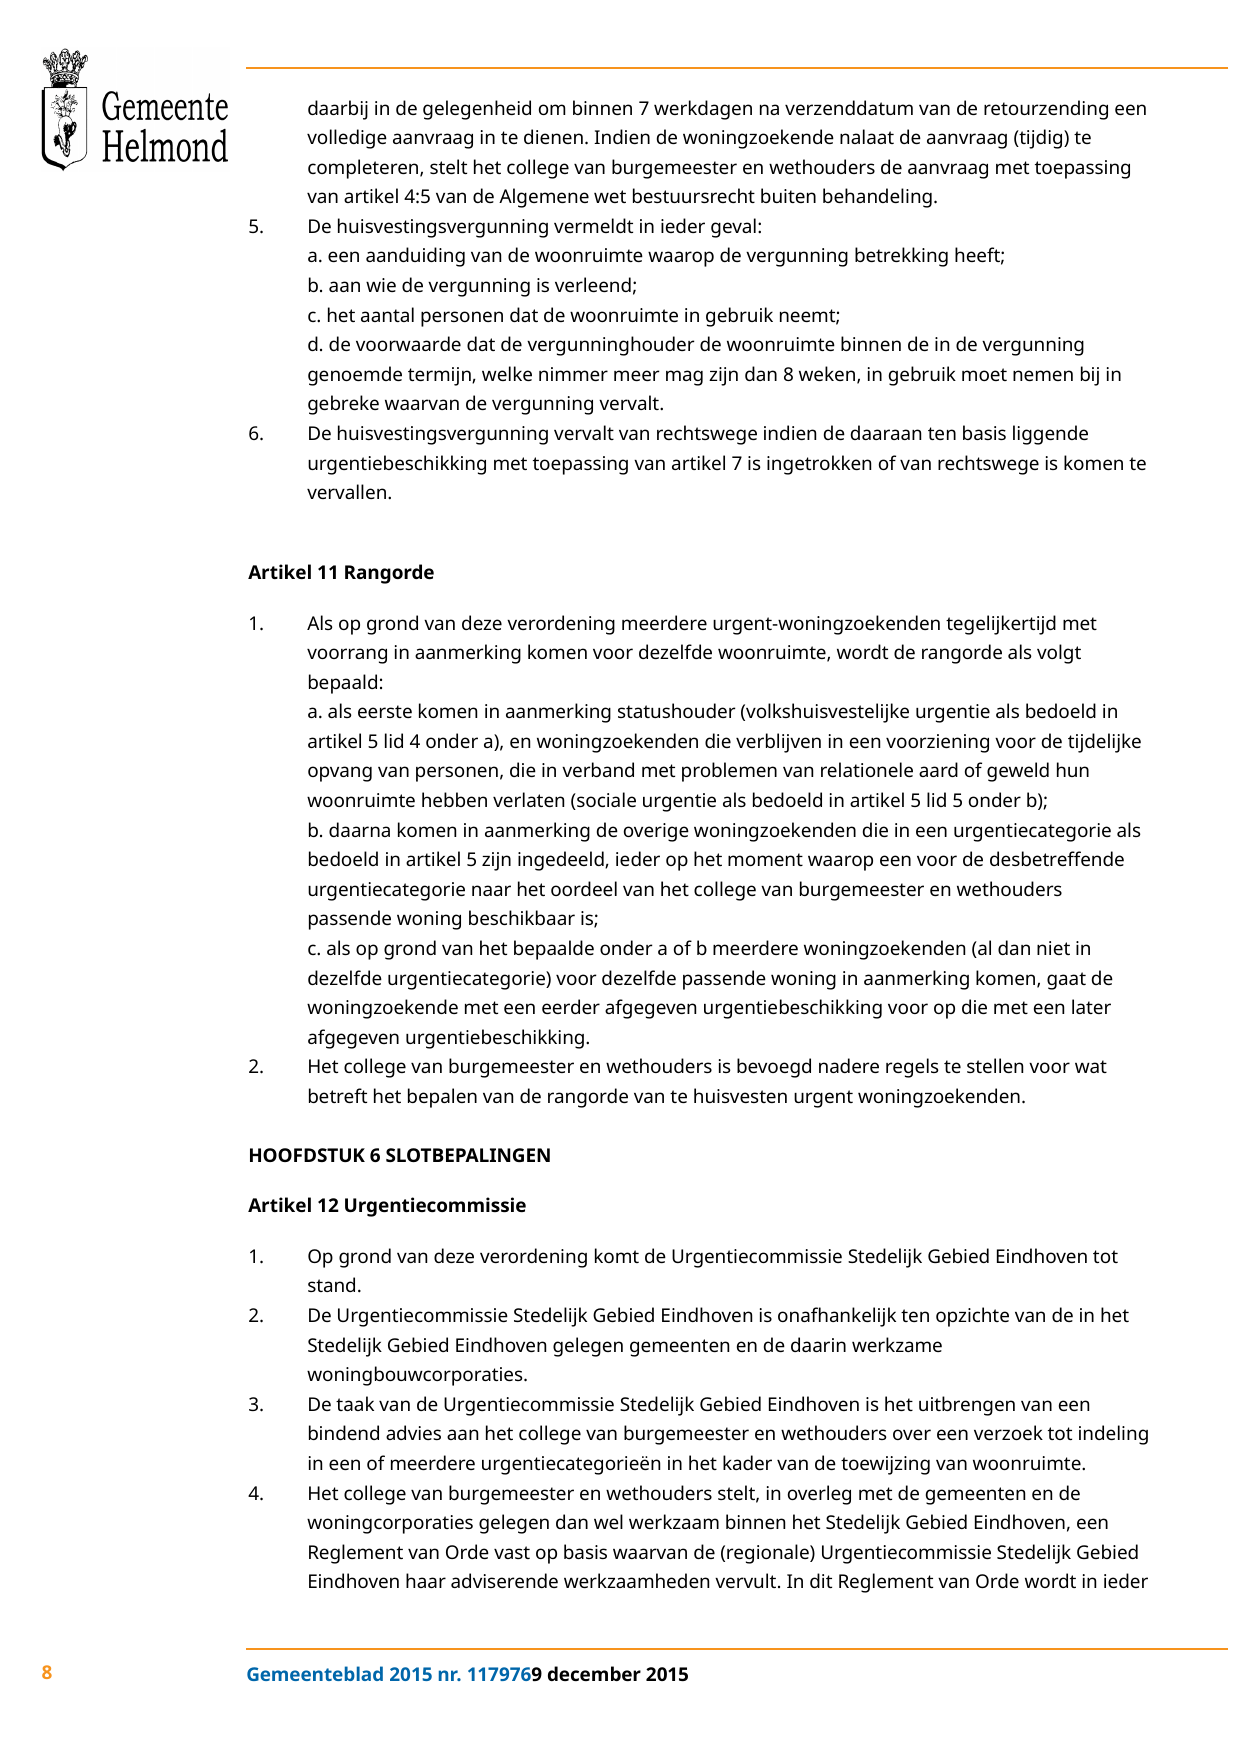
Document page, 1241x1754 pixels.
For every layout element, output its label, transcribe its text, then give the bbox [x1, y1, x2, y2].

list d. de voorwaarde dat de vergunninghouder de woonruimte binnen de in de vergunning genoemde termijn, welke nimmer meer mag zijn dan 8 weken, in gebruik moet nemen bij in gebreke waarvan de vergunning vervalt. [248, 331, 1152, 416]
list De huisvestingsvergunning vermeldt in ieder geval: [248, 213, 1152, 239]
list a. een aanduiding van de woonruimte waarop de vergunning betrekking heeft; [248, 243, 1152, 268]
list De Urgentiecommissie Stedelijk Gebied Eindhoven is onafhankelijk ten opzichte van de in het Stedelijk Gebied Eindhoven gelegen gemeenten en de daarin werkzame woningbouwcorporaties. [248, 1302, 1152, 1387]
list Het college van burgemeester en wethouders stelt, in overleg met de gemeenten en de woningcorporaties gelegen dan wel werkzaam binnen het Stedelijk Gebied Eindhoven, een Reglement van Orde vast op basis waarvan de (regionale) Urgentiecommissie Stedelijk Gebied Eindhoven haar adviserende werkzaamheden vervult. In dit Reglement van Orde wordt in ieder [248, 1480, 1152, 1594]
text Artikel 11 Rangorde [248, 559, 1152, 585]
list b. aan wie de vergunning is verleend; [248, 272, 1152, 298]
list c. als op grond van het bepaalde onder a of b meerdere woningzoekenden (al dan niet in dezelfde urgentiecategorie) voor dezelfde passende woning in aanmerking komen, gaat de woningzoekende met een eerder afgegeven urgentiebeschikking voor op die met een later afgegeven urgentiebeschikking. [248, 935, 1152, 1050]
list Het college van burgemeester en wethouders is bevoegd nadere regels te stellen voor wat betreft het bepalen van de rangorde van te huisvesten urgent woningzoekenden. [248, 1053, 1152, 1109]
text HOOFDSTUK 6 SLOTBEPALINGEN [248, 1142, 1152, 1168]
list a. als eerste komen in aanmerking statushouder (volkshuisvestelijke urgentie als bedoeld in artikel 5 lid 4 onder a), en woningzoekenden die verblijven in een voorziening voor de tijdelijke opvang van personen, die in verband met problemen van relationele aard of geweld hun woonruimte hebben verlaten (sociale urgentie als bedoeld in artikel 5 lid 5 onder b); [248, 698, 1152, 813]
list c. het aantal personen dat de woonruimte in gebruik neemt; [248, 302, 1152, 328]
list De taak van de Urgentiecommissie Stedelijk Gebied Eindhoven is het uitbrengen van een bindend advies aan het college van burgemeester en wethouders over een verzoek tot indeling in een of meerdere urgentiecategorieën in het kader van de toewijzing van woonruimte. [248, 1391, 1152, 1476]
list Op grond van deze verordening komt de Urgentiecommissie Stedelijk Gebied Eindhoven tot stand. [248, 1243, 1152, 1298]
list Als op grond van deze verordening meerdere urgent-woningzoekenden tegelijkertijd met voorrang in aanmerking komen voor dezelfde woonruimte, wordt de rangorde als volgt bepaald: [248, 610, 1152, 695]
list daarbij in de gelegenheid om binnen 7 werkdagen na verzenddatum van de retourzending een volledige aanvraag in te dienen. Indien de woningzoekende nalaat de aanvraag (tijdig) te completeren, stelt het college van burgemeester en wethouders de aanvraag met toepassing van artikel 4:5 van de Algemene wet bestuursrecht buiten behandeling. [248, 95, 1152, 209]
list b. daarna komen in aanmerking de overige woningzoekenden die in een urgentiecategorie als bedoeld in artikel 5 zijn ingedeeld, ieder op het moment waarop een voor de desbetreffende urgentiecategorie naar het oordeel van het college van burgemeester en wethouders passende woning beschikbaar is; [248, 817, 1152, 931]
picture [41, 47, 231, 172]
list De huisvestingsvergunning vervalt van rechtswege indien de daaraan ten basis liggende urgentiebeschikking met toepassing van artikel 7 is ingetrokken of van rechtswege is komen te vervallen. [248, 420, 1152, 505]
text Artikel 12 Urgentiecommissie [248, 1193, 1152, 1218]
